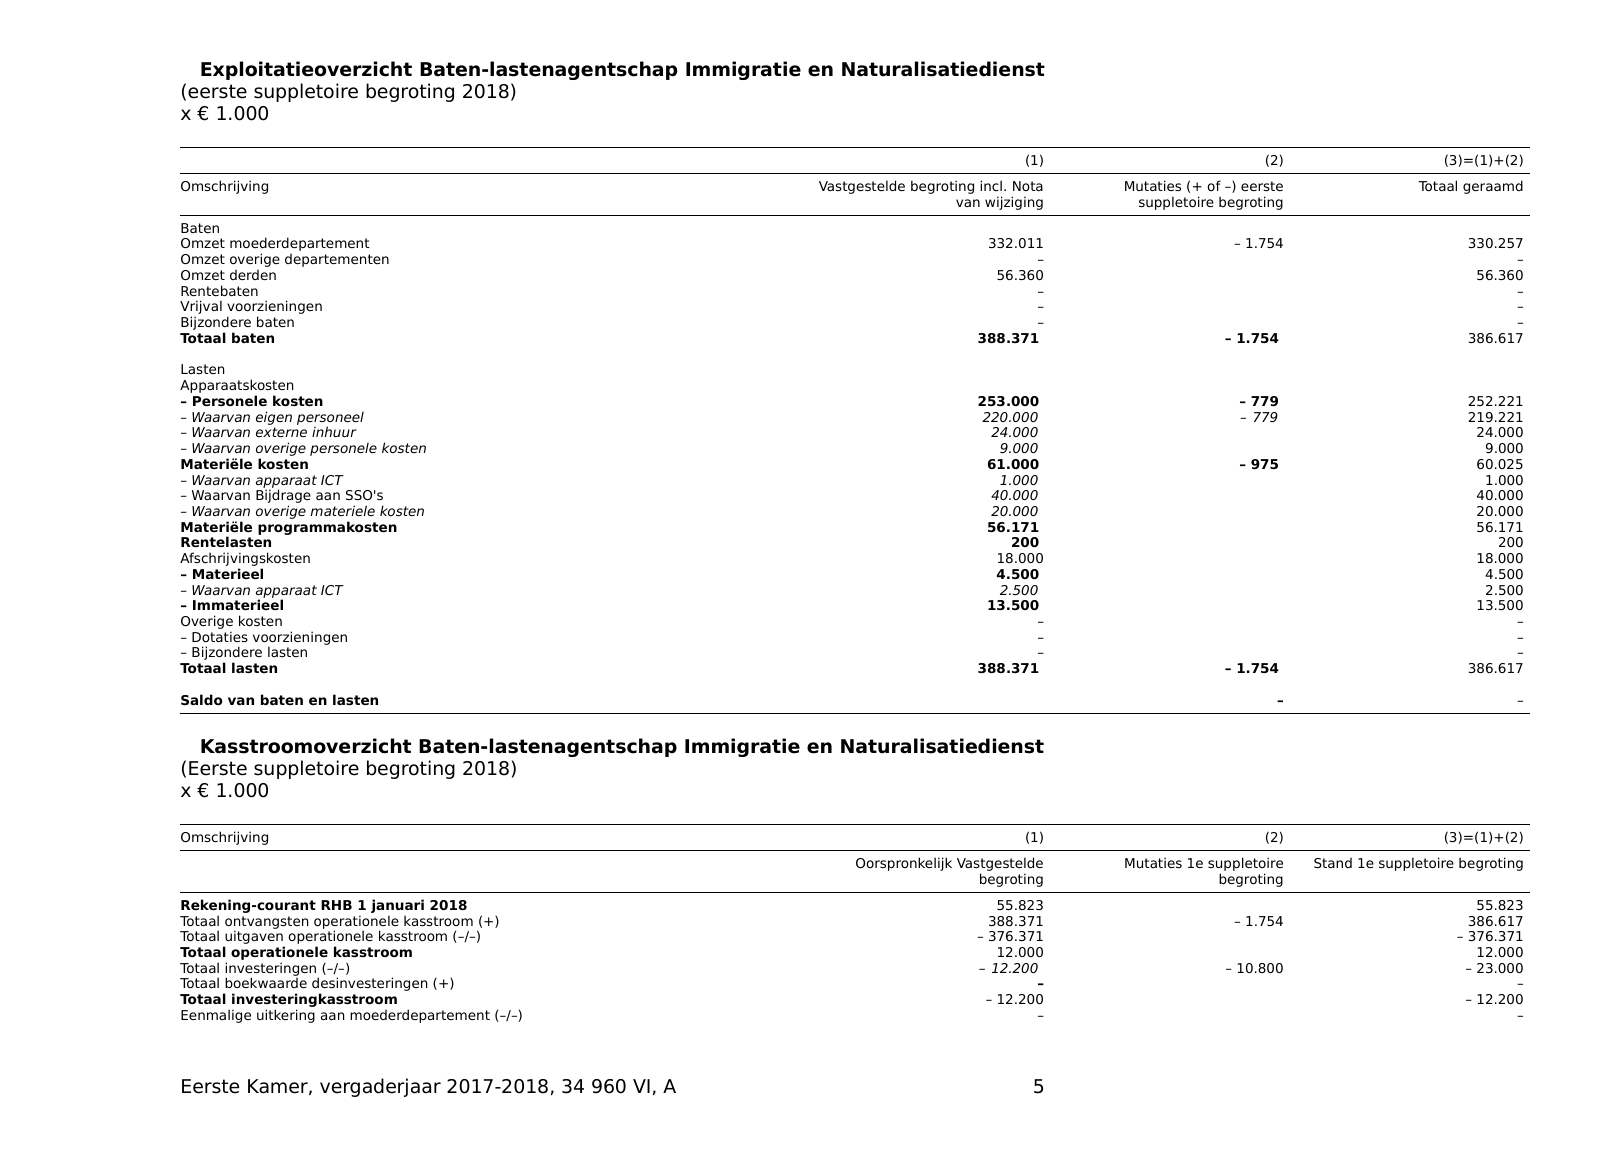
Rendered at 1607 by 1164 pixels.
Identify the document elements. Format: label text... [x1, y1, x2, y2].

table_cell – [810, 630, 1050, 645]
table_cell [1050, 976, 1289, 992]
table_cell [1050, 677, 1289, 692]
table_cell 200 [1290, 535, 1529, 551]
table_cell – 1.754 [1050, 914, 1289, 929]
table_cell – Waarvan apparaat ICT [180, 583, 810, 598]
table_cell [1050, 630, 1289, 645]
table_cell [1050, 535, 1289, 551]
table_cell – Waarvan Bijdrage aan SSO's [180, 488, 810, 504]
table_cell 13.500 [810, 598, 1050, 614]
table_cell 4.500 [1290, 567, 1529, 582]
table_cell – [1050, 693, 1289, 713]
table_cell 1.000 [1290, 472, 1529, 488]
table_cell [1050, 992, 1289, 1008]
table_cell 56.171 [1290, 520, 1529, 535]
table_header Omschrijving [180, 825, 810, 850]
table_cell – 1.754 [1050, 236, 1289, 252]
table_cell – 10.800 [1050, 961, 1289, 976]
table_cell 386.617 [1290, 331, 1529, 346]
text Kasstroomoverzicht Baten-lastenagentschap Immigratie en Naturalisatiedienst [180, 736, 1529, 758]
table_cell 200 [810, 535, 1050, 551]
table_cell Omzet overige departementen [180, 252, 810, 268]
table_cell – 12.200 [810, 992, 1050, 1008]
table_cell [1050, 216, 1289, 236]
table_cell – [1290, 315, 1529, 331]
table_cell [1050, 284, 1289, 299]
table_cell [1050, 299, 1289, 315]
table_cell [810, 693, 1050, 713]
table_cell [1050, 893, 1289, 913]
table_cell [180, 346, 810, 362]
table_cell [810, 378, 1050, 394]
table_cell – 12.200 [810, 961, 1050, 976]
table_cell [1050, 567, 1289, 582]
table_cell 219.221 [1290, 409, 1529, 425]
table_cell 56.360 [810, 268, 1050, 283]
table_cell [1050, 645, 1289, 661]
table_cell [810, 677, 1050, 692]
table_cell [1050, 378, 1289, 394]
table_header (2) [1050, 825, 1289, 850]
table_cell 12.000 [810, 945, 1050, 961]
table_cell – Personele kosten [180, 394, 810, 409]
table_cell 20.000 [810, 504, 1050, 519]
table_cell 330.257 [1290, 236, 1529, 252]
table_cell – Waarvan apparaat ICT [180, 472, 810, 488]
table_cell Apparaatskosten [180, 378, 810, 394]
table_cell [1290, 216, 1529, 236]
table_cell [1290, 362, 1529, 378]
table_cell 40.000 [1290, 488, 1529, 504]
table_cell [1050, 504, 1289, 519]
table_cell – [810, 284, 1050, 299]
table_cell 253.000 [810, 394, 1050, 409]
table_cell Mutaties 1e suppletoire begroting [1050, 851, 1289, 892]
table_cell 388.371 [810, 661, 1050, 677]
table_cell Lasten [180, 362, 810, 378]
table_cell – [810, 645, 1050, 661]
table_cell Eenmalige uitkering aan moederdepartement (–/–) [180, 1008, 810, 1023]
table_cell 4.500 [810, 567, 1050, 582]
table_cell 388.371 [810, 331, 1050, 346]
table_cell Totaal uitgaven operationele kasstroom (–/–) [180, 929, 810, 945]
table_cell – 779 [1050, 394, 1289, 409]
table_cell 9.000 [1290, 441, 1529, 457]
text x € 1.000 [180, 103, 1529, 125]
table_cell [1050, 598, 1289, 614]
table_cell Omzet moederdepartement [180, 236, 810, 252]
table_header (2) [1050, 148, 1289, 173]
table_cell Totaal baten [180, 331, 810, 346]
table_cell 18.000 [810, 551, 1050, 567]
table_cell – Waarvan overige personele kosten [180, 441, 810, 457]
table_cell – [1290, 614, 1529, 629]
table_cell 386.617 [1290, 914, 1529, 929]
table_cell Omzet derden [180, 268, 810, 283]
table_cell [810, 216, 1050, 236]
table_cell – [1290, 252, 1529, 268]
table_cell – 23.000 [1290, 961, 1529, 976]
table_cell Totaal investeringkasstroom [180, 992, 810, 1008]
table_cell [810, 346, 1050, 362]
table_cell Afschrijvingskosten [180, 551, 810, 567]
table_cell Omschrijving [180, 174, 810, 215]
table_cell – Immaterieel [180, 598, 810, 614]
table_cell 56.171 [810, 520, 1050, 535]
table_cell [1050, 520, 1289, 535]
table_cell [1050, 614, 1289, 629]
table_cell – 376.371 [810, 929, 1050, 945]
table_cell – [810, 614, 1050, 629]
table_cell 9.000 [810, 441, 1050, 457]
table_cell – 12.200 [1290, 992, 1529, 1008]
table_cell – Waarvan overige materiele kosten [180, 504, 810, 519]
table_cell 55.823 [1290, 893, 1529, 913]
table_cell 56.360 [1290, 268, 1529, 283]
table_cell Rentelasten [180, 535, 810, 551]
table_cell [1050, 1008, 1289, 1023]
table_cell – Dotaties voorzieningen [180, 630, 810, 645]
table_cell Stand 1e suppletoire begroting [1290, 851, 1529, 892]
table_cell Oorspronkelijk Vastgestelde begroting [810, 851, 1050, 892]
table_cell [1050, 945, 1289, 961]
table_cell – [810, 976, 1050, 992]
table_cell – [1290, 1008, 1529, 1023]
table_cell Bijzondere baten [180, 315, 810, 331]
table_cell [1050, 346, 1289, 362]
table_cell 24.000 [810, 425, 1050, 441]
table_cell Vrijval voorzieningen [180, 299, 810, 315]
table_cell [1290, 378, 1529, 394]
table_cell – [1290, 284, 1529, 299]
table_cell Vastgestelde begroting incl. Nota van wijziging [810, 174, 1050, 215]
table_cell – Materieel [180, 567, 810, 582]
table_cell Totaal boekwaarde desinvesteringen (+) [180, 976, 810, 992]
table_cell – Bijzondere lasten [180, 645, 810, 661]
table_cell [1290, 346, 1529, 362]
table_cell 2.500 [1290, 583, 1529, 598]
table_header [180, 148, 810, 173]
table_cell [1050, 315, 1289, 331]
table_cell – [810, 252, 1050, 268]
table_cell Totaal lasten [180, 661, 810, 677]
table_cell 20.000 [1290, 504, 1529, 519]
table_cell 60.025 [1290, 457, 1529, 472]
table_cell [1290, 677, 1529, 692]
table_cell [810, 362, 1050, 378]
table_cell 2.500 [810, 583, 1050, 598]
table_header (1) [810, 148, 1050, 173]
text Exploitatieoverzicht Baten-lastenagentschap Immigratie en Naturalisatiedienst [180, 59, 1529, 81]
table_cell [1050, 929, 1289, 945]
table_cell Totaal investeringen (–/–) [180, 961, 810, 976]
table_cell 18.000 [1290, 551, 1529, 567]
text (eerste suppletoire begroting 2018) [180, 81, 1529, 103]
table_cell [1050, 252, 1289, 268]
table_cell – 779 [1050, 409, 1289, 425]
table_cell Totaal operationele kasstroom [180, 945, 810, 961]
table_cell – [810, 315, 1050, 331]
table_header (3)=(1)+(2) [1290, 825, 1529, 850]
table_cell Baten [180, 216, 810, 236]
table_cell – 975 [1050, 457, 1289, 472]
table_cell 61.000 [810, 457, 1050, 472]
table_cell 388.371 [810, 914, 1050, 929]
table_cell [1050, 362, 1289, 378]
table_cell – 1.754 [1050, 661, 1289, 677]
table_cell 332.011 [810, 236, 1050, 252]
table_cell [1050, 551, 1289, 567]
table_cell Rentebaten [180, 284, 810, 299]
table_cell Totaal geraamd [1290, 174, 1529, 215]
table_cell [1050, 583, 1289, 598]
table_cell [1050, 488, 1289, 504]
table_cell – Waarvan externe inhuur [180, 425, 810, 441]
table_cell 40.000 [810, 488, 1050, 504]
table_cell – [1290, 693, 1529, 713]
table_cell Materiële programmakosten [180, 520, 810, 535]
table_cell Totaal ontvangsten operationele kasstroom (+) [180, 914, 810, 929]
table_cell Overige kosten [180, 614, 810, 629]
table_cell Rekening-courant RHB 1 januari 2018 [180, 893, 810, 913]
table_cell [180, 677, 810, 692]
table_cell 55.823 [810, 893, 1050, 913]
table_cell 24.000 [1290, 425, 1529, 441]
table_cell – [810, 1008, 1050, 1023]
table_cell [1050, 472, 1289, 488]
table_cell Materiële kosten [180, 457, 810, 472]
table_cell – [1290, 976, 1529, 992]
text x € 1.000 [180, 780, 1529, 802]
table_header (3)=(1)+(2) [1290, 148, 1529, 173]
table_cell – [1290, 645, 1529, 661]
table_header (1) [810, 825, 1050, 850]
table_cell [1050, 268, 1289, 283]
table_cell 13.500 [1290, 598, 1529, 614]
table_cell 220.000 [810, 409, 1050, 425]
table_cell – Waarvan eigen personeel [180, 409, 810, 425]
table_cell 1.000 [810, 472, 1050, 488]
table_cell 386.617 [1290, 661, 1529, 677]
table_cell – 376.371 [1290, 929, 1529, 945]
table_cell Saldo van baten en lasten [180, 693, 810, 713]
table_cell [1050, 425, 1289, 441]
text (Eerste suppletoire begroting 2018) [180, 758, 1529, 780]
table_cell – 1.754 [1050, 331, 1289, 346]
table_cell [1050, 441, 1289, 457]
table_cell – [810, 299, 1050, 315]
table_cell Mutaties (+ of –) eerste suppletoire begroting [1050, 174, 1289, 215]
table_cell – [1290, 299, 1529, 315]
table_cell – [1290, 630, 1529, 645]
table_cell 252.221 [1290, 394, 1529, 409]
table_cell 12.000 [1290, 945, 1529, 961]
table_cell [180, 851, 810, 892]
